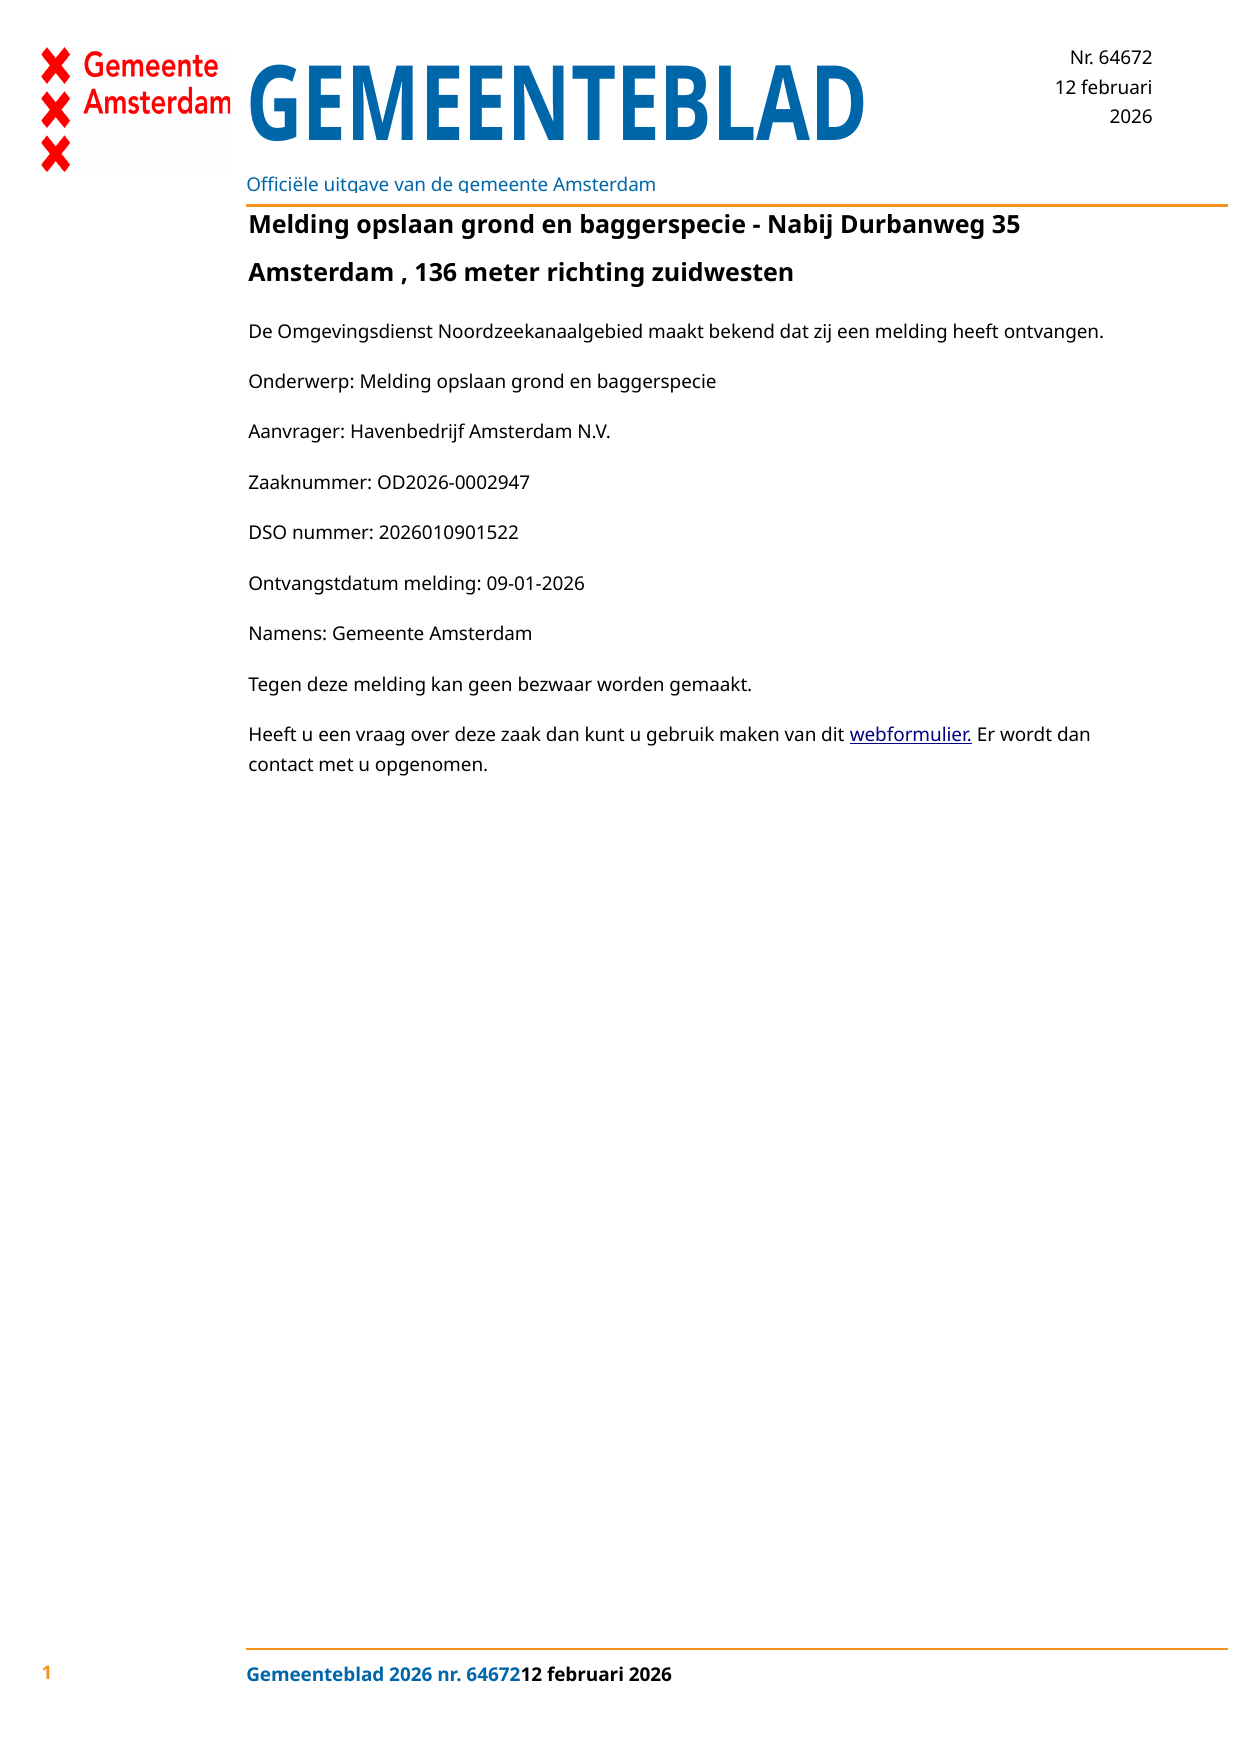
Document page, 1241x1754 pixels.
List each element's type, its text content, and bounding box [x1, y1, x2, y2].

text Melding opslaan grond en baggerspecie - Nabij Durbanweg 35 Amsterdam , 136 meter richting zuidwesten [248, 207, 1152, 288]
text Onderwerp: Melding opslaan grond en baggerspecie [248, 368, 1152, 394]
text Aanvrager: Havenbedrijf Amsterdam N.V. [248, 419, 1152, 444]
text De Omgevingsdienst Noordzeekanaalgebied maakt bekend dat zij een melding heeft ontvangen. [248, 318, 1152, 344]
text Tegen deze melding kan geen bezwaar worden gemaakt. [248, 671, 1152, 697]
text Namens: Gemeente Amsterdam [248, 620, 1152, 646]
text Heeft u een vraag over deze zaak dan kunt u gebruik maken van dit webformulier. Er wordt dan contact met u opgenomen. [248, 721, 1152, 777]
picture [41, 47, 231, 172]
text DSO nummer: 2026010901522 [248, 519, 1152, 545]
text Ontvangstdatum melding: 09-01-2026 [248, 570, 1152, 596]
text Zaaknummer: OD2026-0002947 [248, 469, 1152, 495]
